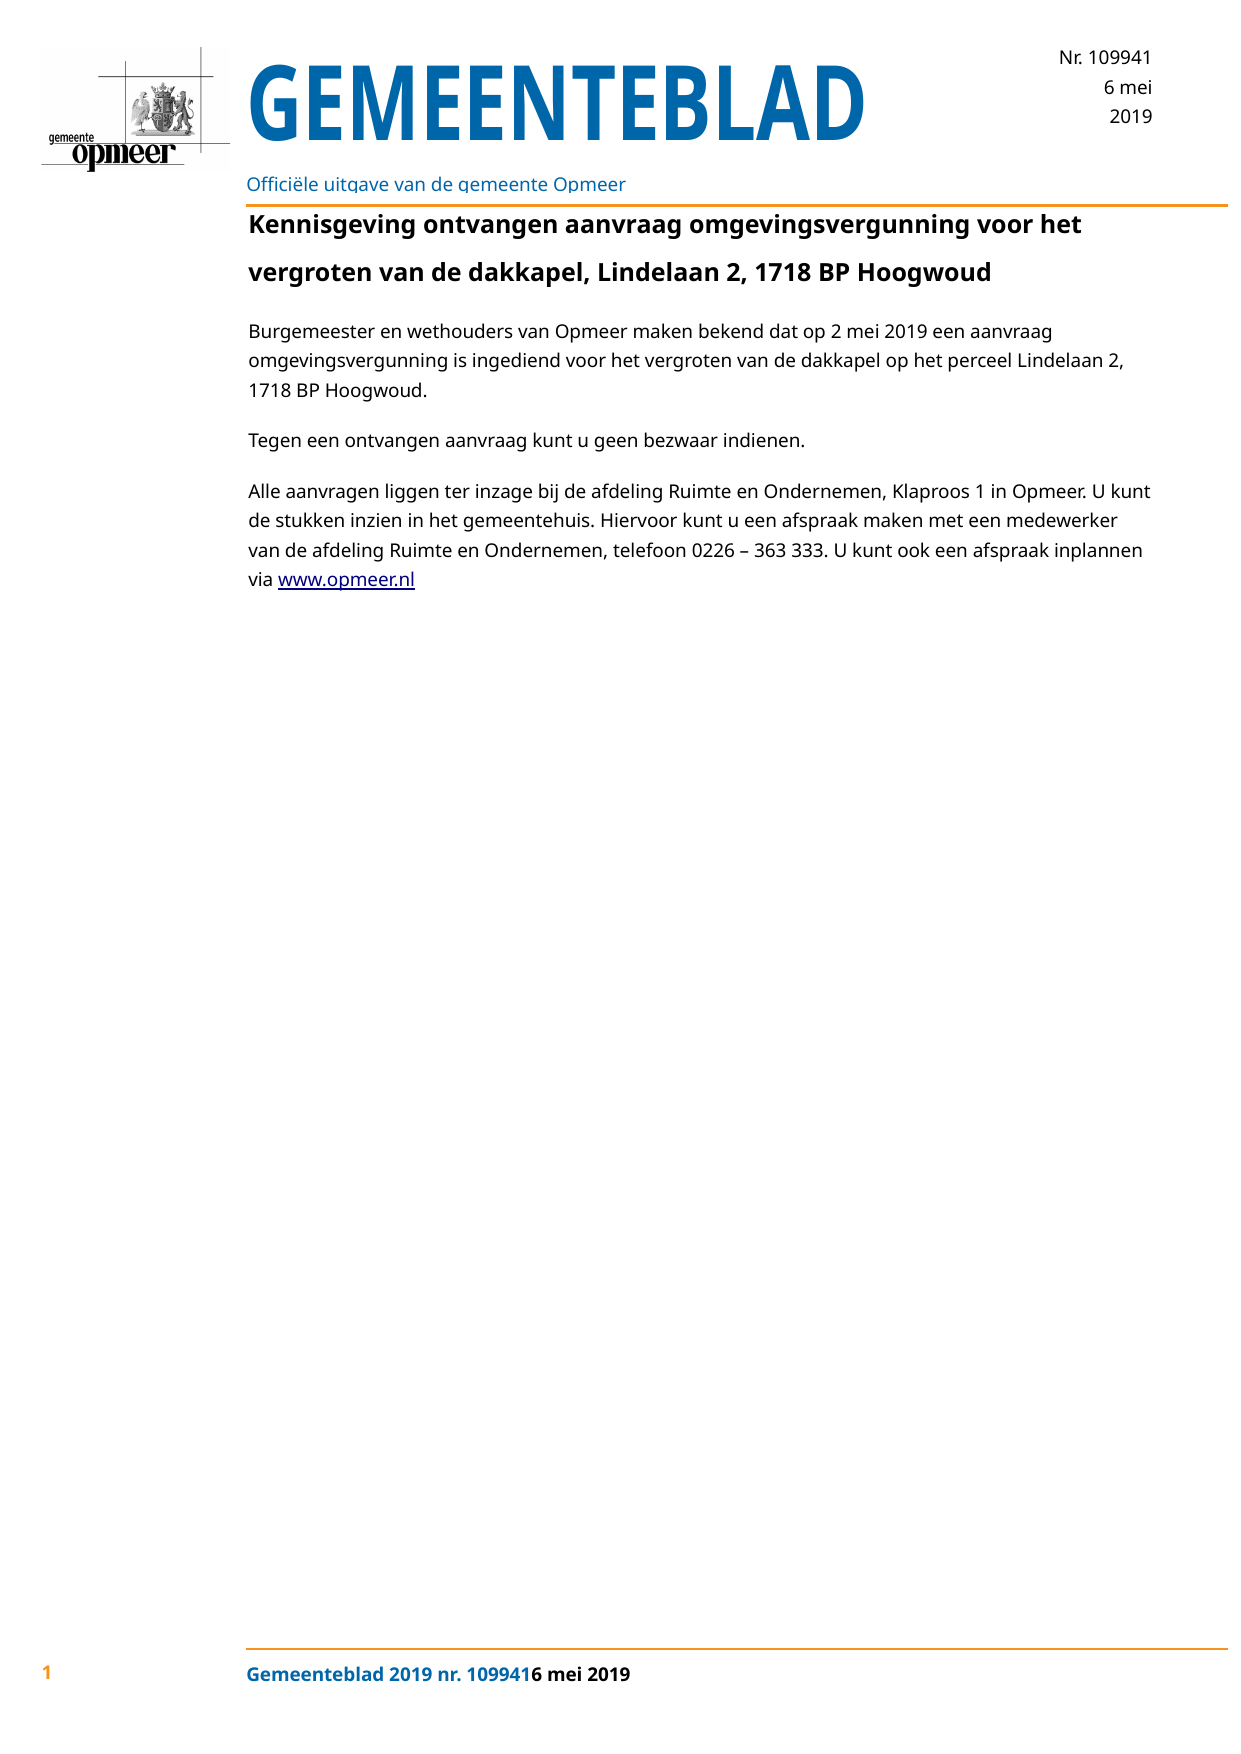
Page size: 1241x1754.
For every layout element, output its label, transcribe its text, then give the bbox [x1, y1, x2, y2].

picture [41, 47, 231, 172]
text Kennisgeving ontvangen aanvraag omgevingsvergunning voor het vergroten van de dakkapel, Lindelaan 2, 1718 BP Hoogwoud [248, 207, 1152, 288]
text Alle aanvragen liggen ter inzage bij de afdeling Ruimte en Ondernemen, Klaproos 1 in Opmeer. U kunt de stukken inzien in het gemeentehuis. Hiervoor kunt u een afspraak maken met een medewerker van de afdeling Ruimte en Ondernemen, telefoon 0226 – 363 333. U kunt ook een afspraak inplannen via www.opmeer.nl [248, 478, 1152, 592]
text Tegen een ontvangen aanvraag kunt u geen bezwaar indienen. [248, 427, 1152, 453]
text Burgemeester en wethouders van Opmeer maken bekend dat op 2 mei 2019 een aanvraag omgevingsvergunning is ingediend voor het vergroten van de dakkapel op het perceel Lindelaan 2, 1718 BP Hoogwoud. [248, 318, 1152, 403]
